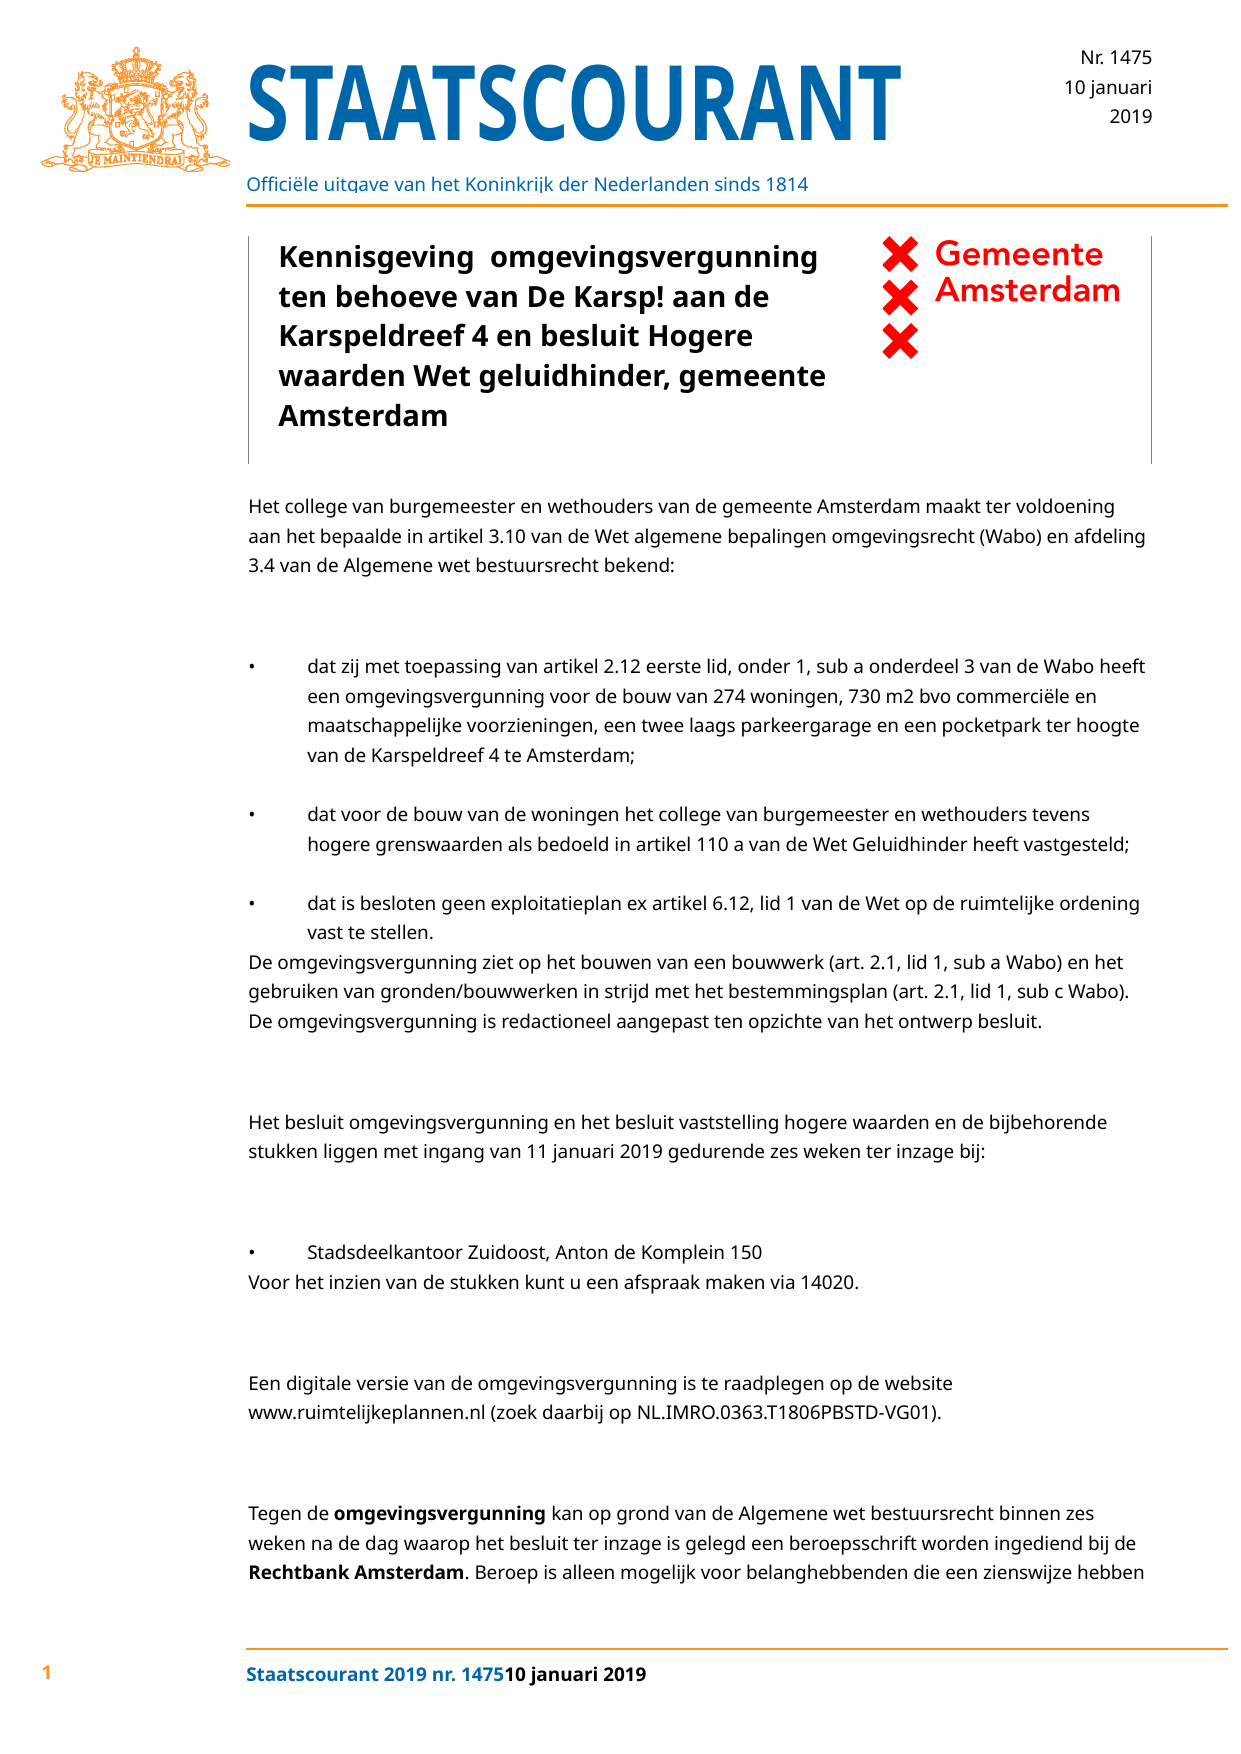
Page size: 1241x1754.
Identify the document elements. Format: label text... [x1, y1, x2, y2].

list dat is besloten geen exploitatieplan ex artikel 6.12, lid 1 van de Wet op de ruimtelijke ordening vast te stellen. [248, 890, 1152, 945]
table_header Kennisgeving omgevingsvergunning ten behoeve van De Karsp! aan de Karspeldreef 4 en besluit Hogere waarden Wet geluidhinder, gemeente Amsterdam [249, 236, 850, 464]
text Een digitale versie van de omgevingsvergunning is te raadplegen op de website www.ruimtelijkeplannen.nl (zoek daarbij op NL.IMRO.0363.T1806PBSTD-VG01). [248, 1370, 1152, 1425]
text Voor het inzien van de stukken kunt u een afspraak maken via 14020. [248, 1269, 1152, 1295]
picture [41, 47, 231, 172]
picture [882, 236, 1119, 359]
text De omgevingsvergunning ziet op het bouwen van een bouwwerk (art. 2.1, lid 1, sub a Wabo) en het gebruiken van gronden/bouwwerken in strijd met het bestemmingsplan (art. 2.1, lid 1, sub c Wabo). De omgevingsvergunning is redactioneel aangepast ten opzichte van het ontwerp besluit. [248, 949, 1152, 1034]
table_header [850, 236, 1151, 464]
text Tegen de omgevingsvergunning kan op grond van de Algemene wet bestuursrecht binnen zes weken na de dag waarop het besluit ter inzage is gelegd een beroepsschrift worden ingediend bij de Rechtbank Amsterdam. Beroep is alleen mogelijk voor belanghebbenden die een zienswijze hebben [248, 1500, 1152, 1585]
text Het besluit omgevingsvergunning en het besluit vaststelling hogere waarden en de bijbehorende stukken liggen met ingang van 11 januari 2019 gedurende zes weken ter inzage bij: [248, 1109, 1152, 1164]
list dat zij met toepassing van artikel 2.12 eerste lid, onder 1, sub a onderdeel 3 van de Wabo heeft een omgevingsvergunning voor de bouw van 274 woningen, 730 m2 bvo commerciële en maatschappelijke voorzieningen, een twee laags parkeergarage en een pocketpark ter hoogte van de Karspeldreef 4 te Amsterdam; [248, 653, 1152, 768]
list dat voor de bouw van de woningen het college van burgemeester en wethouders tevens hogere grenswaarden als bedoeld in artikel 110 a van de Wet Geluidhinder heeft vastgesteld; [248, 801, 1152, 857]
text Het college van burgemeester en wethouders van de gemeente Amsterdam maakt ter voldoening aan het bepaalde in artikel 3.10 van de Wet algemene bepalingen omgevingsrecht (Wabo) en afdeling 3.4 van de Algemene wet bestuursrecht bekend: [248, 493, 1152, 578]
list Stadsdeelkantoor Zuidoost, Anton de Komplein 150 [248, 1239, 1152, 1265]
